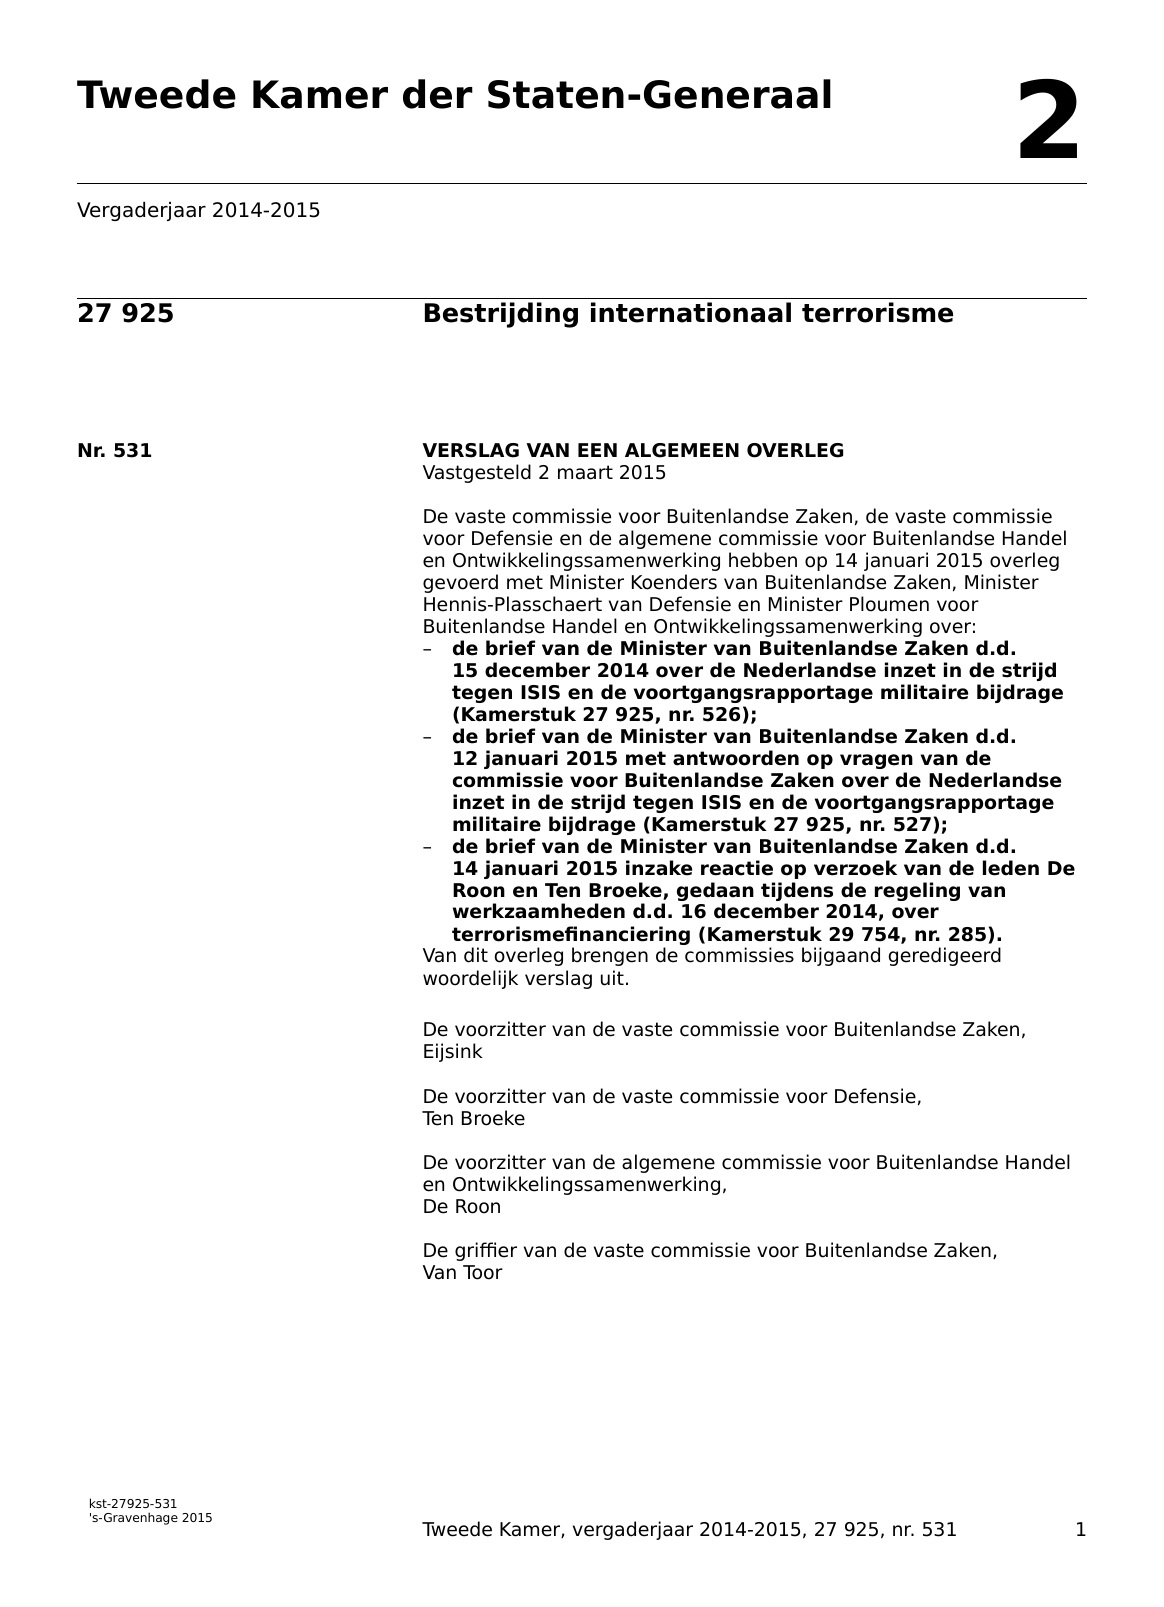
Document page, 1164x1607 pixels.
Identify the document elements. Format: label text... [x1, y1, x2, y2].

text De voorzitter van de vaste commissie voor Buitenlandse Zaken, Eijsink [422, 1019, 1087, 1063]
text – de brief van de Minister van Buitenlandse Zaken d.d. 12 januari 2015 met antwoorden op vragen van de commissie voor Buitenlandse Zaken over de Nederlandse inzet in de strijd tegen ISIS en de voortgangsrapportage militaire bijdrage (Kamerstuk 27 925, nr. 527); [422, 726, 1087, 836]
text 's-Gravenhage 2015 [88, 1511, 323, 1525]
text Vastgesteld 2 maart 2015 [422, 462, 1087, 484]
text De voorzitter van de algemene commissie voor Buitenlandse Handel en Ontwikkelingssamenwerking, De Roon [422, 1152, 1087, 1218]
text De voorzitter van de vaste commissie voor Defensie, Ten Broeke [422, 1086, 1087, 1129]
text Van dit overleg brengen de commissies bijgaand geredigeerd woordelijk verslag uit. [422, 945, 1087, 989]
table_header Tweede Kamer der Staten-Generaal [77, 59, 886, 183]
subtitle 27 925 Bestrijding internationaal terrorisme [77, 299, 1087, 329]
table_header 2 [886, 59, 1087, 183]
text De vaste commissie voor Buitenlandse Zaken, de vaste commissie voor Defensie en de algemene commissie voor Buitenlandse Handel en Ontwikkelingssamenwerking hebben op 14 januari 2015 overleg gevoerd met Minister Koenders van Buitenlandse Zaken, Minister Hennis-Plasschaert van Defensie en Minister Ploumen voor Buitenlandse Handel en Ontwikkelingssamenwerking over: [422, 506, 1087, 638]
subtitle Nr. 531 VERSLAG VAN EEN ALGEMEEN OVERLEG [77, 440, 1087, 462]
text kst-27925-531 [88, 1497, 323, 1511]
text – de brief van de Minister van Buitenlandse Zaken d.d. 14 januari 2015 inzake reactie op verzoek van de leden De Roon en Ten Broeke, gedaan tijdens de regeling van werkzaamheden d.d. 16 december 2014, over terrorismefinanciering (Kamerstuk 29 754, nr. 285). [422, 836, 1087, 945]
table_cell Vergaderjaar 2014-2015 [77, 184, 1087, 298]
text – de brief van de Minister van Buitenlandse Zaken d.d. 15 december 2014 over de Nederlandse inzet in de strijd tegen ISIS en de voortgangsrapportage militaire bijdrage (Kamerstuk 27 925, nr. 526); [422, 638, 1087, 726]
text De griffier van de vaste commissie voor Buitenlandse Zaken, Van Toor [422, 1240, 1087, 1284]
